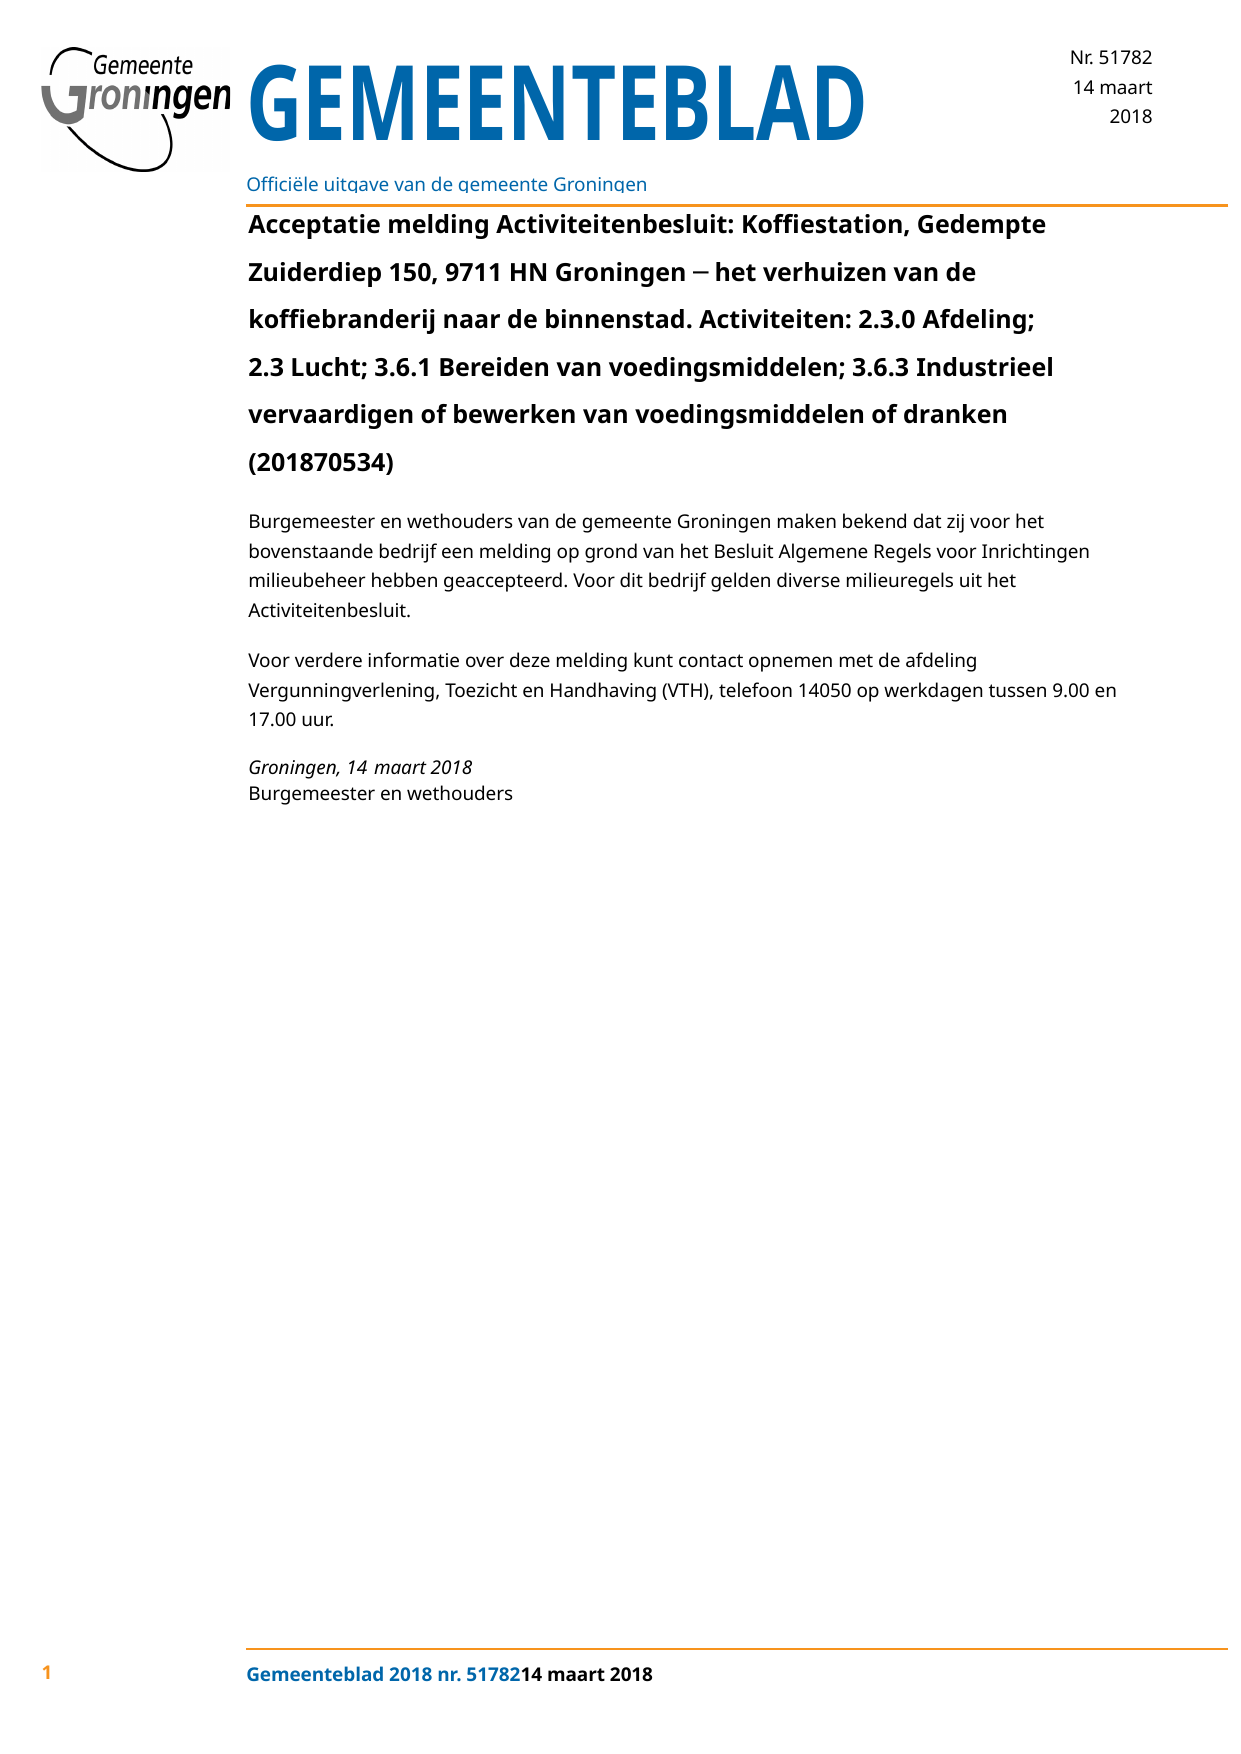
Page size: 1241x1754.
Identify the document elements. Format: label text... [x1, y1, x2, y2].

text Burgemeester en wethouders [248, 780, 1152, 806]
text Burgemeester en wethouders van de gemeente Groningen maken bekend dat zij voor het bovenstaande bedrijf een melding op grond van het Besluit Algemene Regels voor Inrichtingen milieubeheer hebben geaccepteerd. Voor dit bedrijf gelden diverse milieuregels uit het Activiteitenbesluit. [248, 508, 1152, 623]
text Voor verdere informatie over deze melding kunt contact opnemen met de afdeling Vergunningverlening, Toezicht en Handhaving (VTH), telefoon 14050 op werkdagen tussen 9.00 en 17.00 uur. [248, 647, 1152, 732]
text Groningen, 14 maart 2018 [248, 754, 1152, 780]
text Acceptatie melding Activiteitenbesluit: Koffiestation, Gedempte Zuiderdiep 150, 9711 HN Groningen ─ het verhuizen van de koffiebranderij naar de binnenstad. Activiteiten: 2.3.0 Afdeling; 2.3 Lucht; 3.6.1 Bereiden van voedingsmiddelen; 3.6.3 Industrieel vervaardigen of bewerken van voedingsmiddelen of dranken (201870534) [248, 207, 1152, 479]
picture [41, 47, 231, 172]
